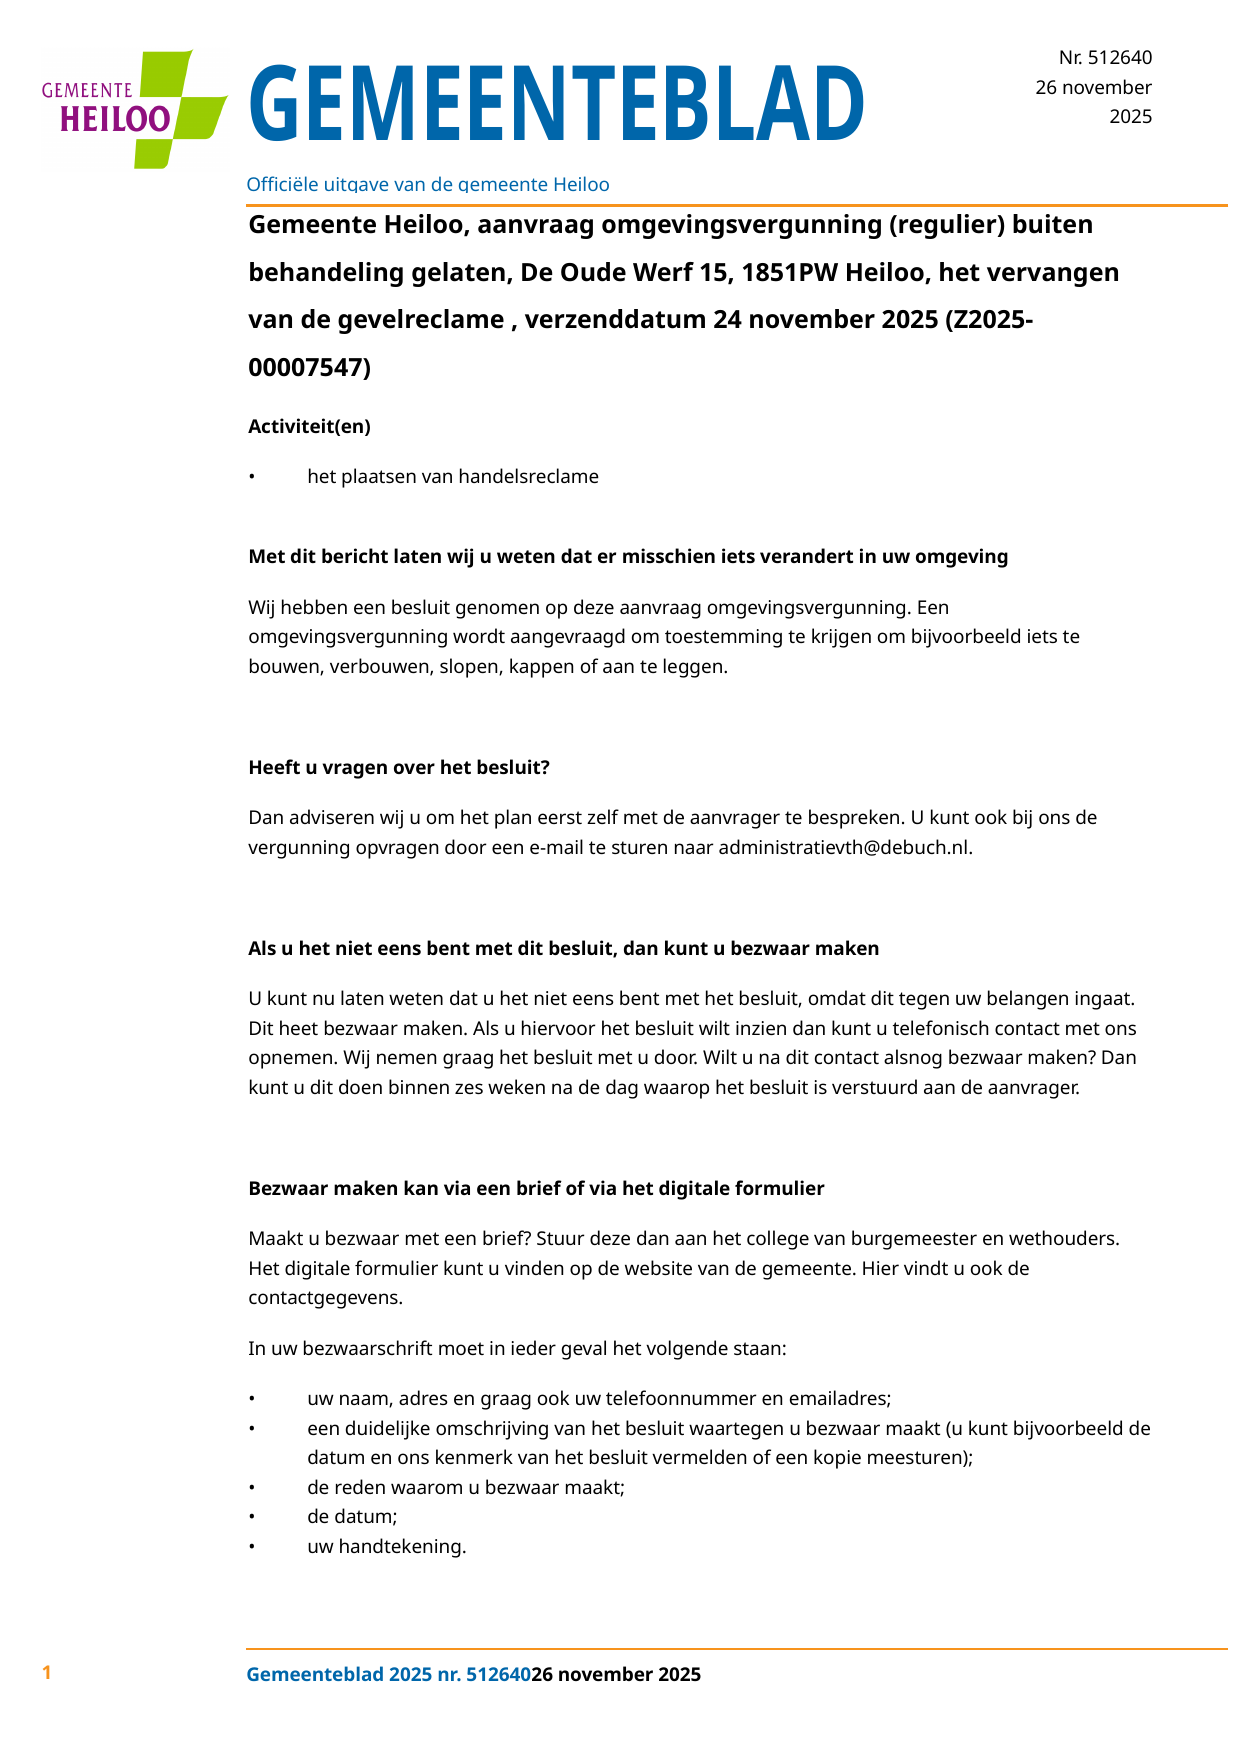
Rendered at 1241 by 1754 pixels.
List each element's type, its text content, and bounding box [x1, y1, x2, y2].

list uw handtekening. [248, 1533, 1152, 1559]
text Activiteit(en) [248, 413, 1152, 439]
list een duidelijke omschrijving van het besluit waartegen u bezwaar maakt (u kunt bijvoorbeeld de datum en ons kenmerk van het besluit vermelden of een kopie meesturen); [248, 1415, 1152, 1470]
list de reden waarom u bezwaar maakt; [248, 1474, 1152, 1500]
text Wij hebben een besluit genomen op deze aanvraag omgevingsvergunning. Een omgevingsvergunning wordt aangevraagd om toestemming te krijgen om bijvoorbeeld iets te bouwen, verbouwen, slopen, kappen of aan te leggen. [248, 594, 1152, 679]
list uw naam, adres en graag ook uw telefoonnummer en emailadres; [248, 1385, 1152, 1411]
picture [41, 47, 231, 172]
text Maakt u bezwaar met een brief? Stuur deze dan aan het college van burgemeester en wethouders. Het digitale formulier kunt u vinden op de website van de gemeente. Hier vindt u ook de contactgegevens. [248, 1225, 1152, 1310]
text Heeft u vragen over het besluit? [248, 754, 1152, 780]
text U kunt nu laten weten dat u het niet eens bent met het besluit, omdat dit tegen uw belangen ingaat. Dit heet bezwaar maken. Als u hiervoor het besluit wilt inzien dan kunt u telefonisch contact met ons opnemen. Wij nemen graag het besluit met u door. Wilt u na dit contact alsnog bezwaar maken? Dan kunt u dit doen binnen zes weken na de dag waarop het besluit is verstuurd aan de aanvrager. [248, 985, 1152, 1100]
text Bezwaar maken kan via een brief of via het digitale formulier [248, 1175, 1152, 1201]
text Als u het niet eens bent met dit besluit, dan kunt u bezwaar maken [248, 935, 1152, 961]
list het plaatsen van handelsreclame [248, 463, 1152, 489]
text Met dit bericht laten wij u weten dat er misschien iets verandert in uw omgeving [248, 543, 1152, 569]
text Gemeente Heiloo, aanvraag omgevingsvergunning (regulier) buiten behandeling gelaten, De Oude Werf 15, 1851PW Heiloo, het vervangen van de gevelreclame , verzenddatum 24 november 2025 (Z2025-00007547) [248, 207, 1152, 384]
text In uw bezwaarschrift moet in ieder geval het volgende staan: [248, 1335, 1152, 1361]
text Dan adviseren wij u om het plan eerst zelf met de aanvrager te bespreken. U kunt ook bij ons de vergunning opvragen door een e-mail te sturen naar administratievth@debuch.nl. [248, 804, 1152, 860]
list de datum; [248, 1503, 1152, 1529]
